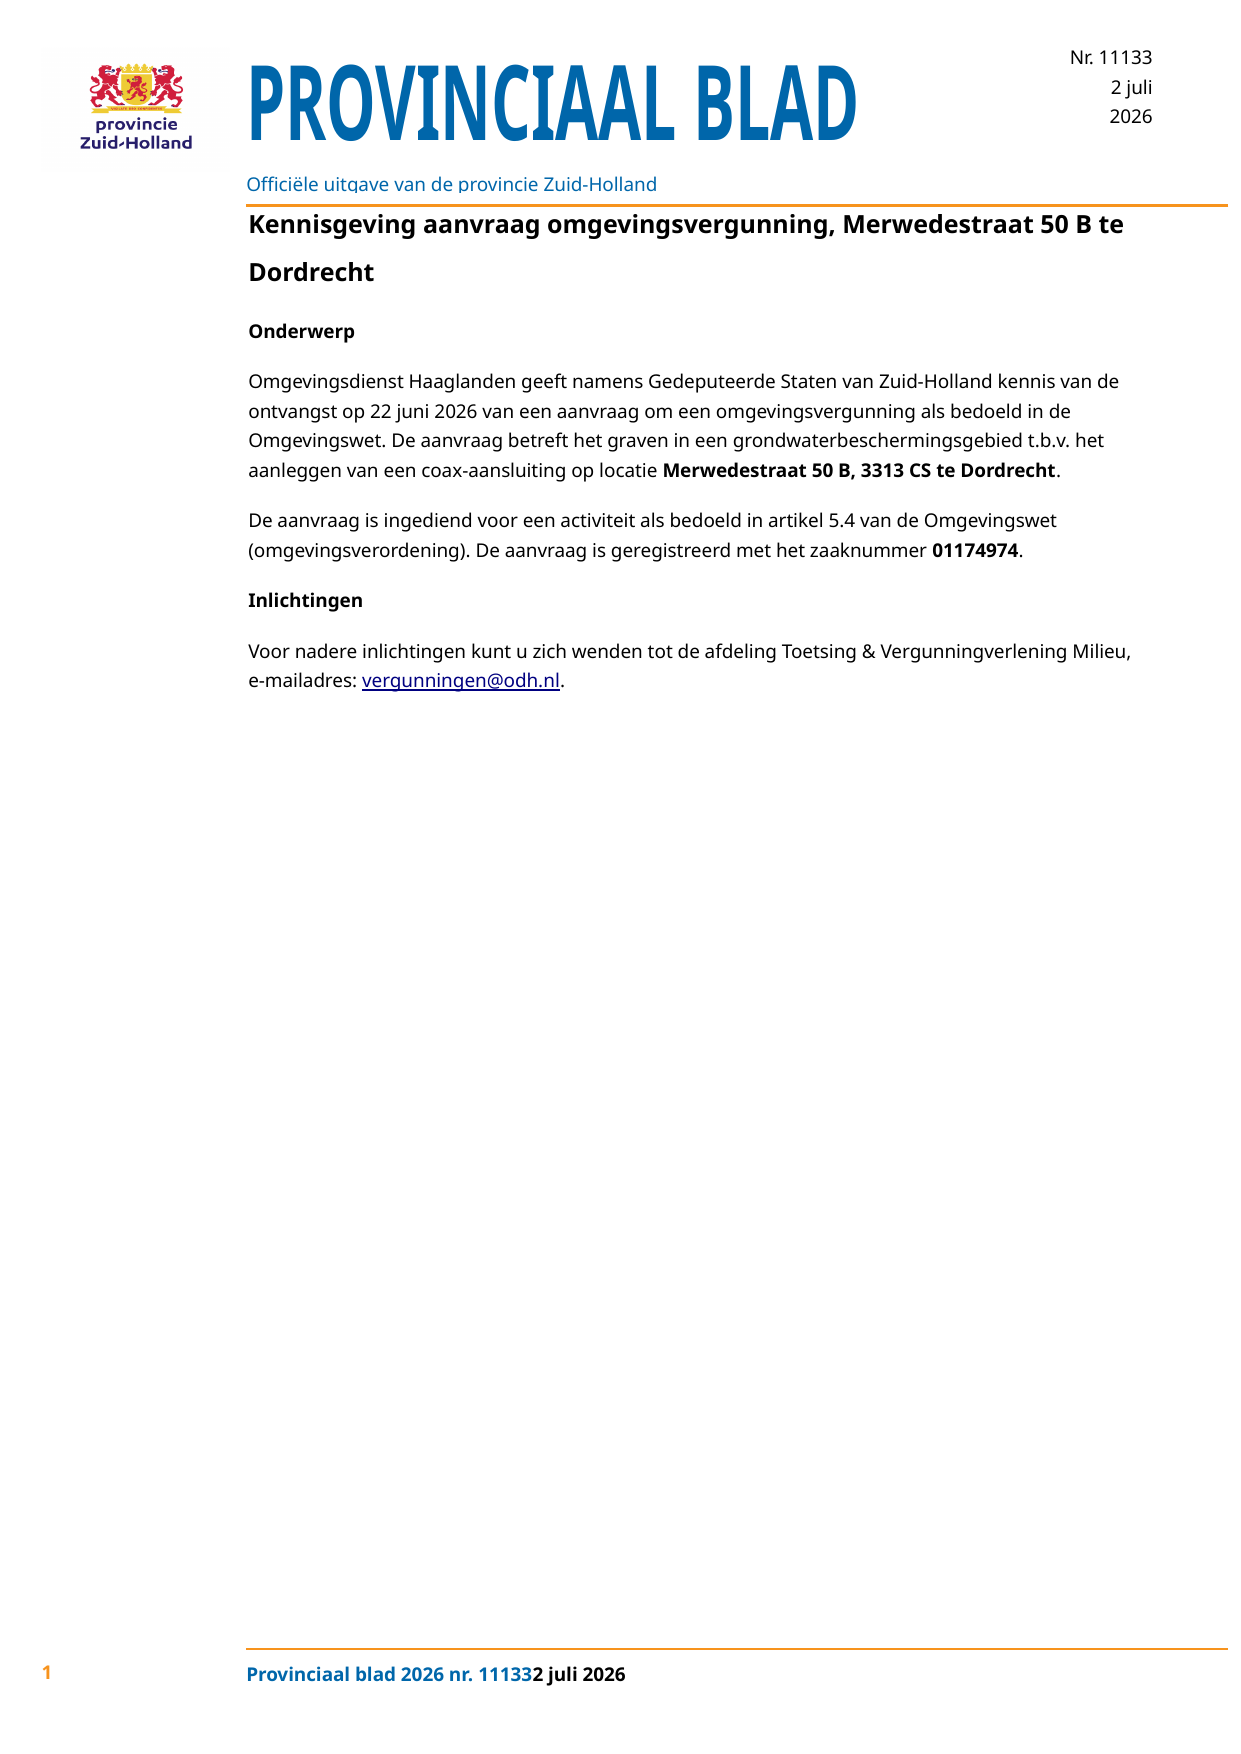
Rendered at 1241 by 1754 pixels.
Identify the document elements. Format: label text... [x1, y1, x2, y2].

picture [41, 47, 231, 172]
text Onderwerp [248, 318, 1152, 344]
text Kennisgeving aanvraag omgevingsvergunning, Merwedestraat 50 B te Dordrecht [248, 207, 1152, 288]
text Inlichtingen [248, 587, 1152, 613]
text De aanvraag is ingediend voor een activiteit als bedoeld in artikel 5.4 van de Omgevingswet (omgevingsverordening). De aanvraag is geregistreerd met het zaaknummer 01174974. [248, 507, 1152, 563]
text Omgevingsdienst Haaglanden geeft namens Gedeputeerde Staten van Zuid-Holland kennis van de ontvangst op 22 juni 2026 van een aanvraag om een omgevingsvergunning als bedoeld in de Omgevingswet. De aanvraag betreft het graven in een grondwaterbeschermingsgebied t.b.v. het aanleggen van een coax-aansluiting op locatie Merwedestraat 50 B, 3313 CS te Dordrecht. [248, 368, 1152, 483]
text Voor nadere inlichtingen kunt u zich wenden tot de afdeling Toetsing & Vergunningverlening Milieu, e-mailadres: vergunningen@odh.nl. [248, 638, 1152, 693]
